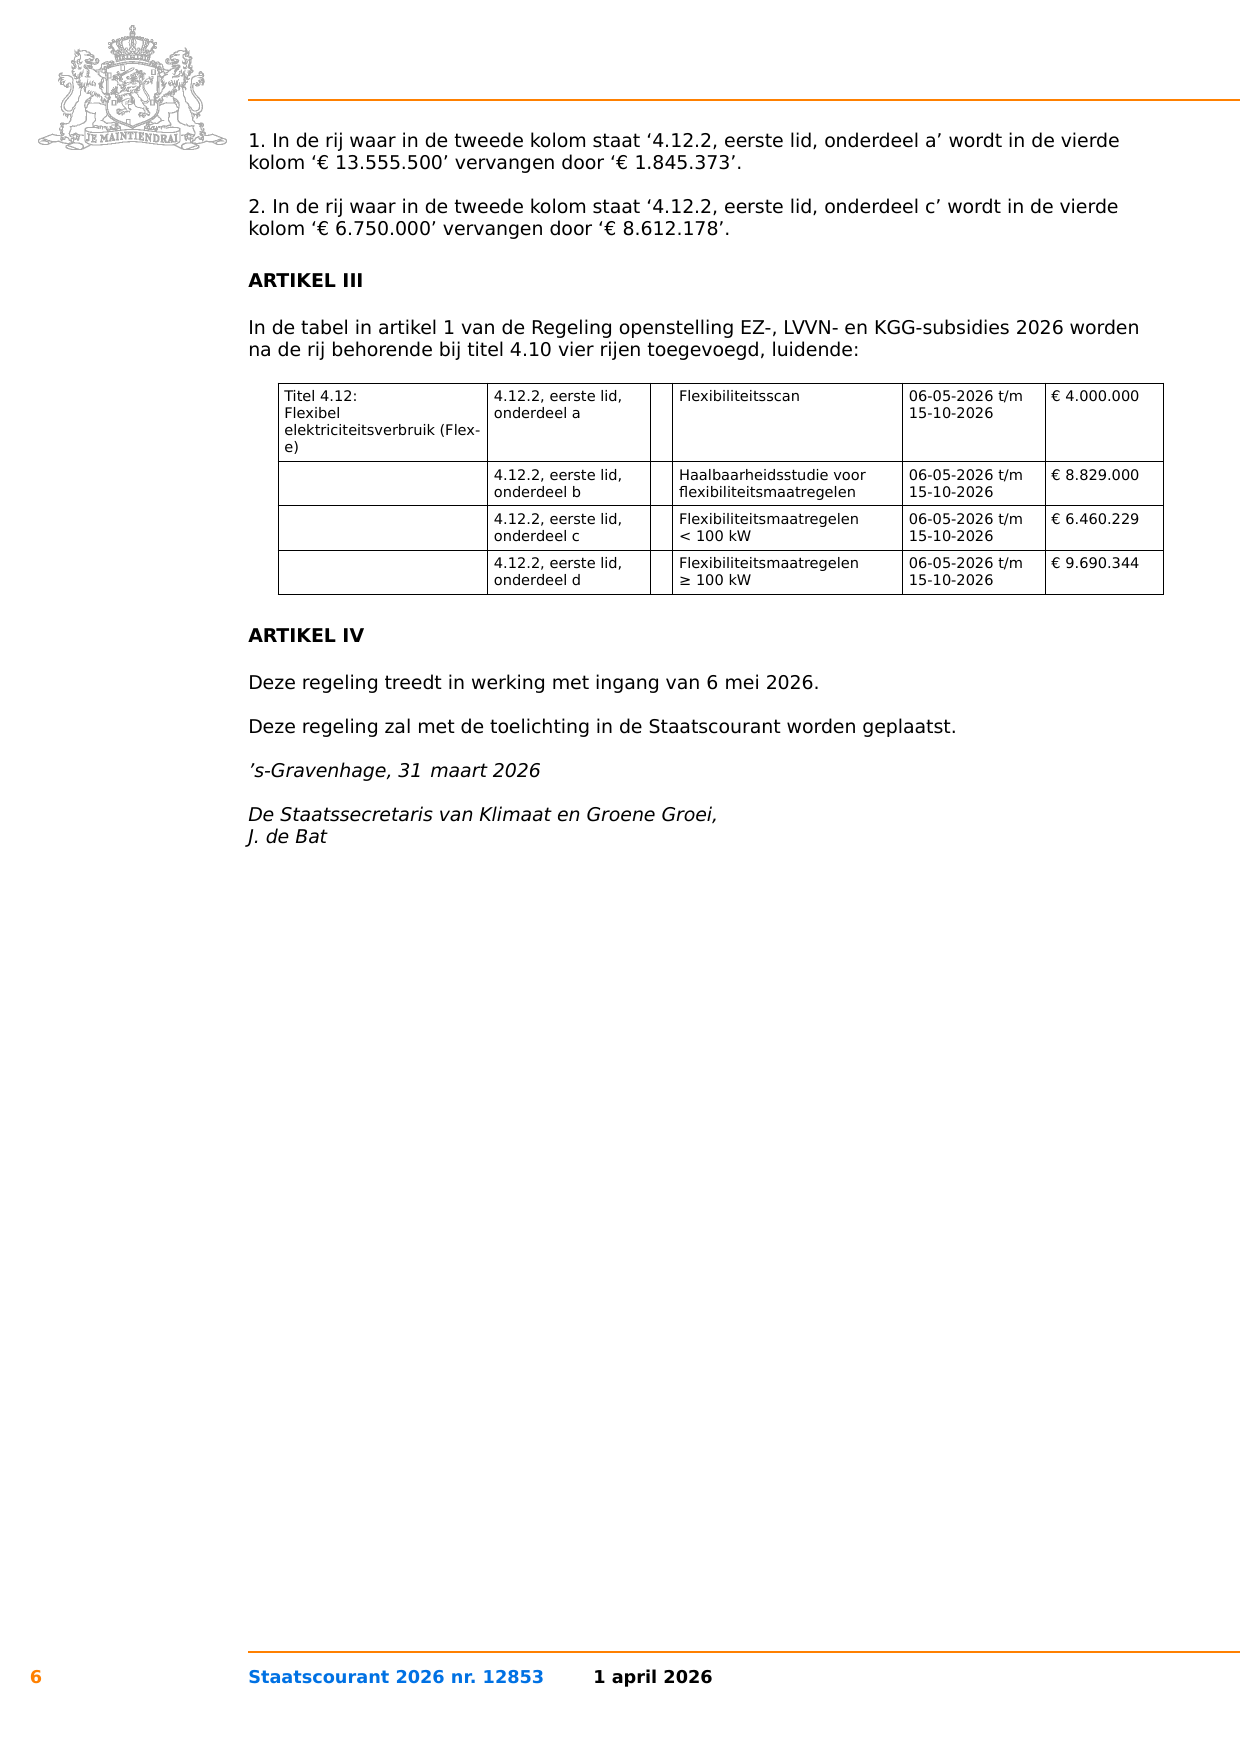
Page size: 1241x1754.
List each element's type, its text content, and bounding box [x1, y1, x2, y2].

table_cell 06-05-2026 t/m 15-10-2026 [903, 462, 1045, 505]
text ’s-Gravenhage, 31 maart 2026 [248, 760, 1163, 782]
table_cell [651, 506, 672, 549]
text Deze regeling treedt in werking met ingang van 6 mei 2026. [248, 672, 1163, 694]
table_header Flexibiliteitsscan [673, 384, 902, 461]
text 1. In de rij waar in de tweede kolom staat ‘4.12.2, eerste lid, onderdeel a’ wordt in de vierde kolom ‘€ 13.555.500’ vervangen door ‘€ 1.845.373’. [248, 130, 1163, 174]
table_cell [651, 462, 672, 505]
table_cell 06-05-2026 t/m 15-10-2026 [903, 551, 1045, 594]
subtitle ARTIKEL III [248, 270, 1163, 292]
table_cell 4.12.2, eerste lid, onderdeel d [488, 551, 650, 594]
text Deze regeling zal met de toelichting in de Staatscourant worden geplaatst. [248, 716, 1163, 738]
table_cell Haalbaarheidsstudie voor flexibiliteitsmaatregelen [673, 462, 902, 505]
table_cell € 8.829.000 [1046, 462, 1163, 505]
table_cell [651, 551, 672, 594]
table_header [651, 384, 672, 461]
text In de tabel in artikel 1 van de Regeling openstelling EZ-, LVVN- en KGG-subsidies 2026 worden na de rij behorende bij titel 4.10 vier rijen toegevoegd, luidende: [248, 317, 1163, 361]
text De Staatssecretaris van Klimaat en Groene Groei, J. de Bat [248, 803, 1163, 847]
table_header € 4.000.000 [1046, 384, 1163, 461]
table_header Titel 4.12: Flexibel elektriciteitsverbruik (Flex-e) [279, 384, 487, 461]
table_header 06-05-2026 t/m 15-10-2026 [903, 384, 1045, 461]
table_cell 4.12.2, eerste lid, onderdeel c [488, 506, 650, 549]
table_cell 06-05-2026 t/m 15-10-2026 [903, 506, 1045, 549]
table_cell € 9.690.344 [1046, 551, 1163, 594]
table_cell 4.12.2, eerste lid, onderdeel b [488, 462, 650, 505]
subtitle ARTIKEL IV [248, 625, 1163, 647]
table_cell Flexibiliteitsmaatregelen ≥ 100 kW [673, 551, 902, 594]
text 2. In de rij waar in de tweede kolom staat ‘4.12.2, eerste lid, onderdeel c’ wordt in de vierde kolom ‘€ 6.750.000’ vervangen door ‘€ 8.612.178’. [248, 196, 1163, 240]
table_header 4.12.2, eerste lid, onderdeel a [488, 384, 650, 461]
table_cell [279, 551, 487, 594]
picture [38, 25, 227, 150]
table_cell [279, 506, 487, 549]
table_cell Flexibiliteitsmaatregelen < 100 kW [673, 506, 902, 549]
table_cell € 6.460.229 [1046, 506, 1163, 549]
table_cell [279, 462, 487, 505]
